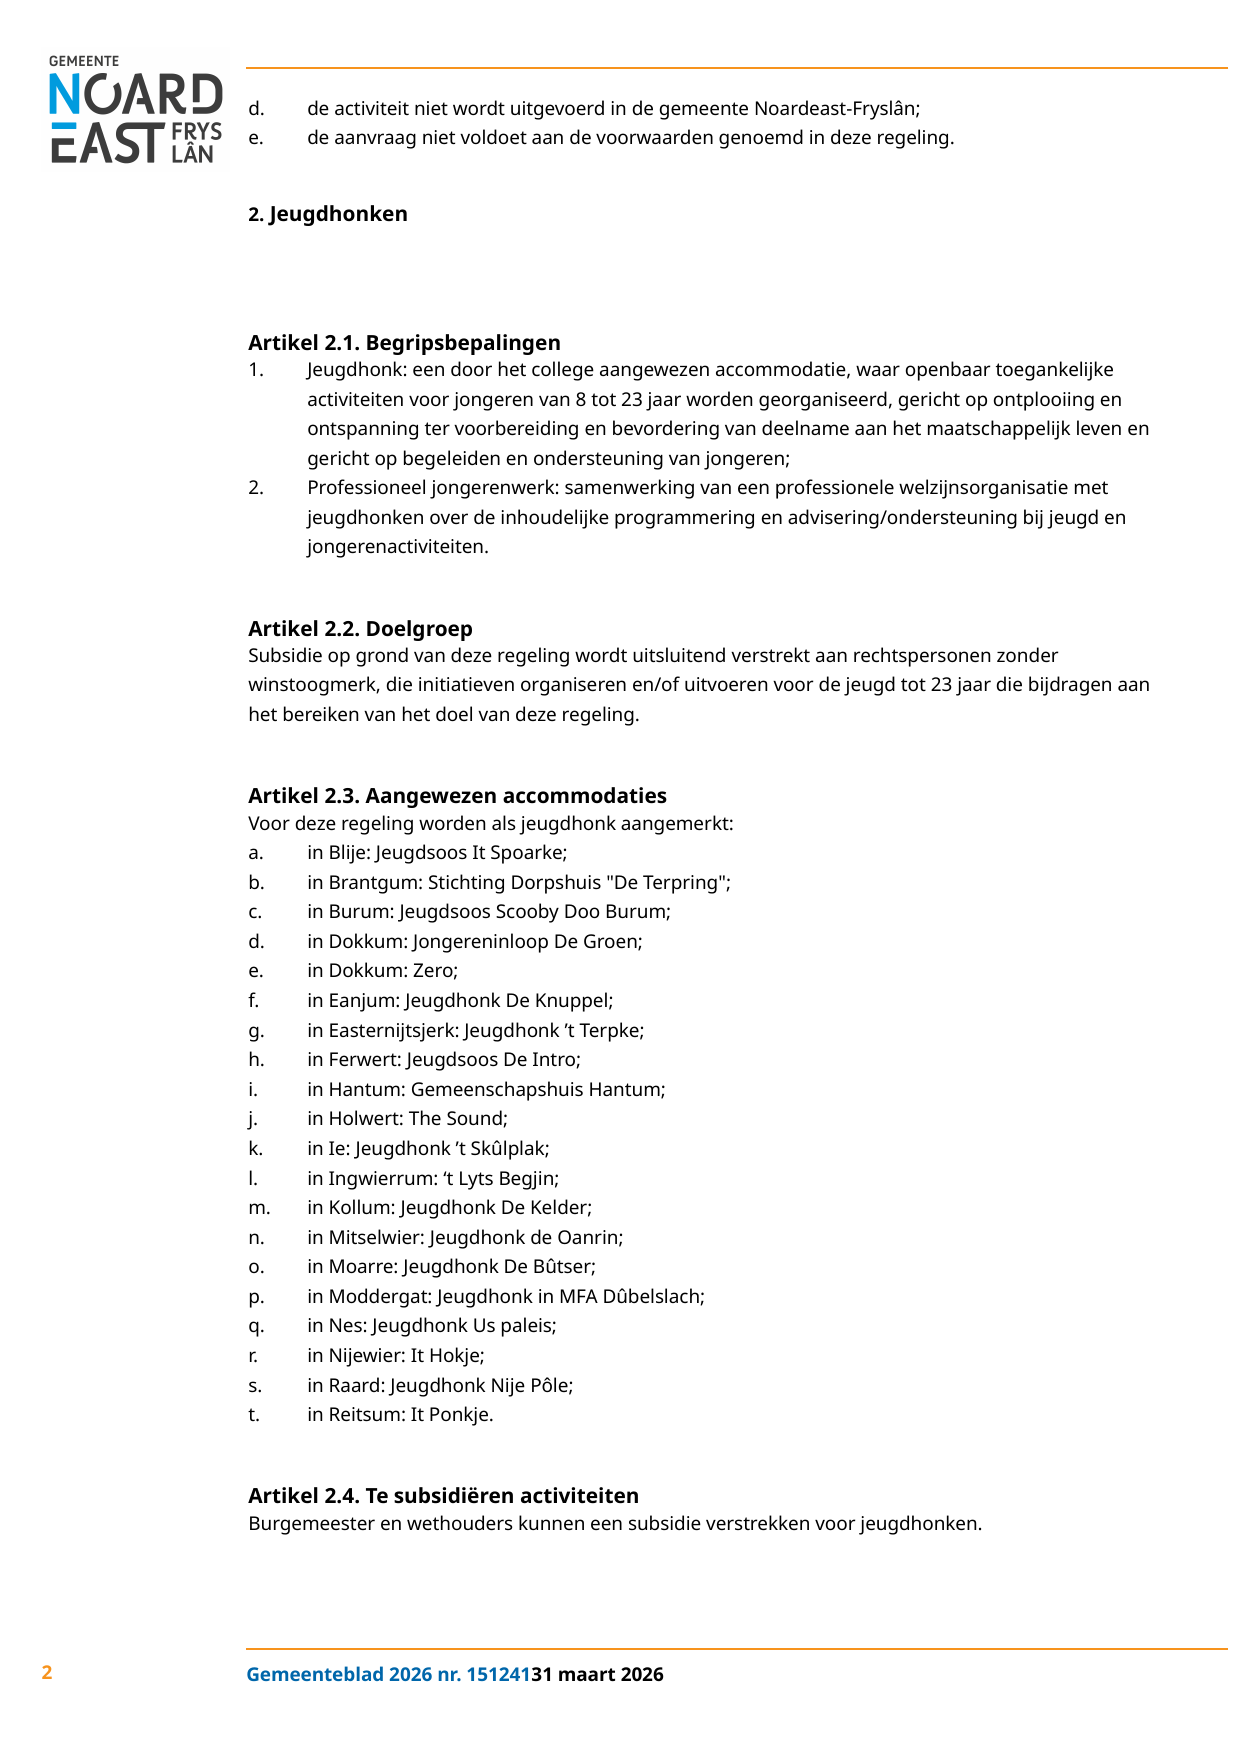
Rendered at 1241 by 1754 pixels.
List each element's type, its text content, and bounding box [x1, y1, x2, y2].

list in Eanjum: Jeugdhonk De Knuppel; [248, 987, 1152, 1013]
list de aanvraag niet voldoet aan de voorwaarden genoemd in deze regeling. [248, 124, 1152, 150]
list in Raard: Jeugdhonk Nije Pôle; [248, 1372, 1152, 1397]
list in Blije: Jeugdsoos It Spoarke; [248, 839, 1152, 865]
list in Mitselwier: Jeugdhonk de Oanrin; [248, 1224, 1152, 1249]
list in Kollum: Jeugdhonk De Kelder; [248, 1194, 1152, 1220]
text Artikel 2.4. Te subsidiëren activiteiten [248, 1481, 1152, 1510]
list in Easternijtsjerk: Jeugdhonk ’t Terpke; [248, 1017, 1152, 1042]
list in Ferwert: Jeugdsoos De Intro; [248, 1046, 1152, 1072]
list in Ie: Jeugdhonk ’t Skûlplak; [248, 1135, 1152, 1161]
list de activiteit niet wordt uitgevoerd in de gemeente Noardeast-Fryslân; [248, 95, 1152, 121]
text Burgemeester en wethouders kunnen een subsidie verstrekken voor jeugdhonken. [248, 1510, 1152, 1536]
list in Nes: Jeugdhonk Us paleis; [248, 1313, 1152, 1338]
list in Reitsum: It Ponkje. [248, 1401, 1152, 1427]
picture [41, 47, 231, 172]
list in Brantgum: Stichting Dorpshuis "De Terpring"; [248, 869, 1152, 894]
list Professioneel jongerenwerk: samenwerking van een professionele welzijnsorganisatie met jeugdhonken over de inhoudelijke programmering en advisering/ondersteuning bij jeugd en jongerenactiviteiten. [248, 474, 1152, 559]
text Subsidie op grond van deze regeling wordt uitsluitend verstrekt aan rechtspersonen zonder winstoogmerk, die initiatieven organiseren en/of uitvoeren voor de jeugd tot 23 jaar die bijdragen aan het bereiken van het doel van deze regeling. [248, 642, 1152, 727]
text Artikel 2.3. Aangewezen accommodaties [248, 781, 1152, 810]
list in Moddergat: Jeugdhonk in MFA Dûbelslach; [248, 1283, 1152, 1309]
text Artikel 2.2. Doelgroep [248, 614, 1152, 642]
list in Nijewier: It Hokje; [248, 1342, 1152, 1368]
text Voor deze regeling worden als jeugdhonk aangemerkt: [248, 810, 1152, 835]
list in Dokkum: Jongereninloop De Groen; [248, 928, 1152, 954]
text 2. Jeugdhonken [248, 199, 1152, 228]
list Jeugdhonk: een door het college aangewezen accommodatie, waar openbaar toegankelijke activiteiten voor jongeren van 8 tot 23 jaar worden georganiseerd, gericht op ontplooiing en ontspanning ter voorbereiding en bevordering van deelname aan het maatschappelijk leven en gericht op begeleiden en ondersteuning van jongeren; [248, 356, 1152, 471]
text Artikel 2.1. Begripsbepalingen [248, 328, 1152, 356]
list in Ingwierrum: ‘t Lyts Begjin; [248, 1165, 1152, 1190]
list in Hantum: Gemeenschapshuis Hantum; [248, 1076, 1152, 1102]
list in Burum: Jeugdsoos Scooby Doo Burum; [248, 898, 1152, 924]
list in Holwert: The Sound; [248, 1106, 1152, 1131]
list in Moarre: Jeugdhonk De Bûtser; [248, 1253, 1152, 1279]
list in Dokkum: Zero; [248, 958, 1152, 983]
